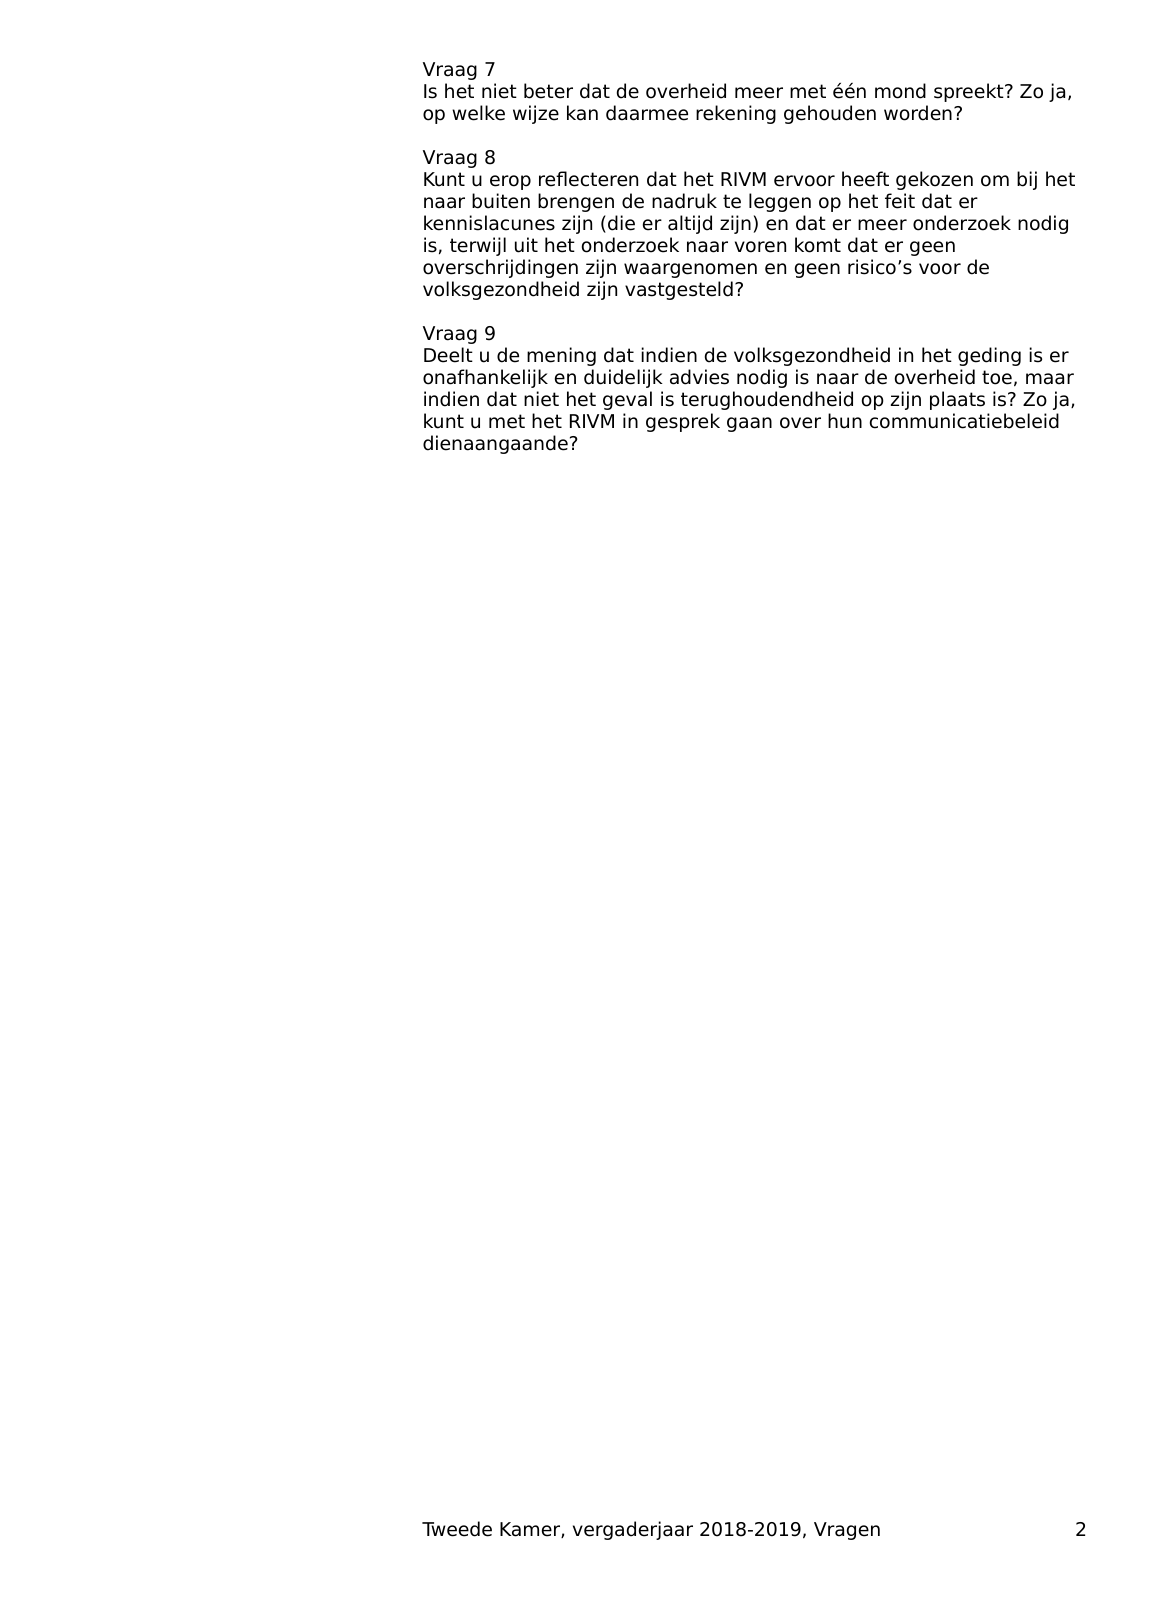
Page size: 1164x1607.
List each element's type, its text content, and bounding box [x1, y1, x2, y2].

text Vraag 7 [422, 59, 1087, 81]
text Vraag 8 [422, 147, 1087, 169]
text Is het niet beter dat de overheid meer met één mond spreekt? Zo ja, op welke wijze kan daarmee rekening gehouden worden? [422, 81, 1087, 125]
text Kunt u erop reflecteren dat het RIVM ervoor heeft gekozen om bij het naar buiten brengen de nadruk te leggen op het feit dat er kennislacunes zijn (die er altijd zijn) en dat er meer onderzoek nodig is, terwijl uit het onderzoek naar voren komt dat er geen overschrijdingen zijn waargenomen en geen risico’s voor de volksgezondheid zijn vastgesteld? [422, 169, 1087, 301]
text Vraag 9 [422, 323, 1087, 345]
text Deelt u de mening dat indien de volksgezondheid in het geding is er onafhankelijk en duidelijk advies nodig is naar de overheid toe, maar indien dat niet het geval is terughoudendheid op zijn plaats is? Zo ja, kunt u met het RIVM in gesprek gaan over hun communicatiebeleid dienaangaande? [422, 345, 1087, 455]
